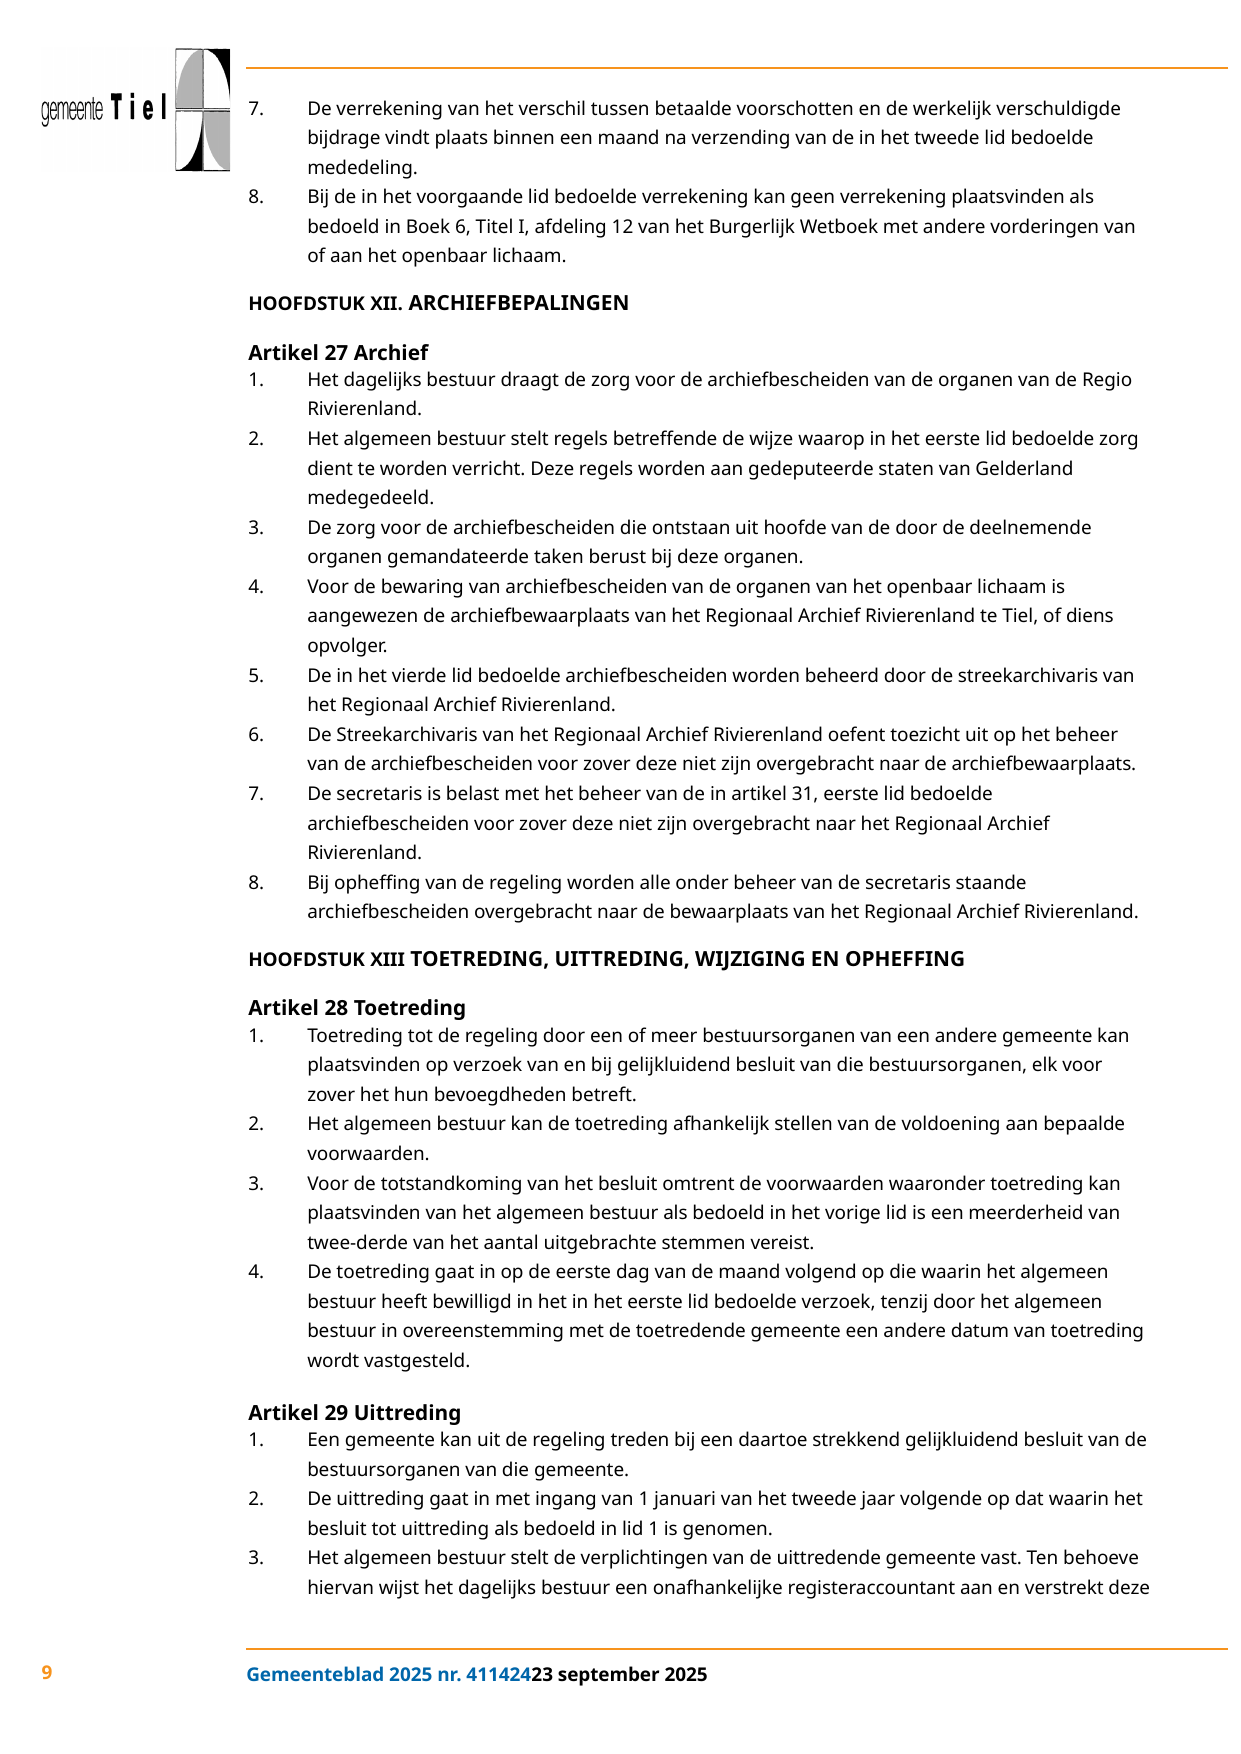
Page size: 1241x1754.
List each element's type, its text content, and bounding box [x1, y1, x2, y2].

list Toetreding tot de regeling door een of meer bestuursorganen van een andere gemeente kan plaatsvinden op verzoek van en bij gelijkluidend besluit van die bestuursorganen, elk voor zover het hun bevoegdheden betreft. [248, 1022, 1152, 1107]
list De secretaris is belast met het beheer van de in artikel 31, eerste lid bedoelde archiefbescheiden voor zover deze niet zijn overgebracht naar het Regionaal Archief Rivierenland. [248, 780, 1152, 865]
list De zorg voor de archiefbescheiden die ontstaan uit hoofde van de door de deelnemende organen gemandateerde taken berust bij deze organen. [248, 514, 1152, 569]
text HOOFDSTUK XII. ARCHIEFBEPALINGEN [248, 288, 1152, 317]
list Bij de in het voorgaande lid bedoelde verrekening kan geen verrekening plaatsvinden als bedoeld in Boek 6, Titel I, afdeling 12 van het Burgerlijk Wetboek met andere vorderingen van of aan het openbaar lichaam. [248, 183, 1152, 268]
list Het algemeen bestuur kan de toetreding afhankelijk stellen van de voldoening aan bepaalde voorwaarden. [248, 1111, 1152, 1166]
list De Streekarchivaris van het Regionaal Archief Rivierenland oefent toezicht uit op het beheer van de archiefbescheiden voor zover deze niet zijn overgebracht naar de archiefbewaarplaats. [248, 721, 1152, 776]
text HOOFDSTUK XIII TOETREDING, UITTREDING, WIJZIGING EN OPHEFFING [248, 944, 1152, 973]
picture [41, 47, 231, 172]
list Het dagelijks bestuur draagt de zorg voor de archiefbescheiden van de organen van de Regio Rivierenland. [248, 366, 1152, 421]
list De verrekening van het verschil tussen betaalde voorschotten en de werkelijk verschuldigde bijdrage vindt plaats binnen een maand na verzending van de in het tweede lid bedoelde mededeling. [248, 95, 1152, 180]
text Artikel 29 Uittreding [248, 1398, 1152, 1426]
text Artikel 28 Toetreding [248, 993, 1152, 1022]
list De toetreding gaat in op de eerste dag van de maand volgend op die waarin het algemeen bestuur heeft bewilligd in het in het eerste lid bedoelde verzoek, tenzij door het algemeen bestuur in overeenstemming met de toetredende gemeente een andere datum van toetreding wordt vastgesteld. [248, 1258, 1152, 1373]
list De uittreding gaat in met ingang van 1 januari van het tweede jaar volgende op dat waarin het besluit tot uittreding als bedoeld in lid 1 is genomen. [248, 1485, 1152, 1541]
list Het algemeen bestuur stelt de verplichtingen van de uittredende gemeente vast. Ten behoeve hiervan wijst het dagelijks bestuur een onafhankelijke registeraccountant aan en verstrekt deze [248, 1544, 1152, 1600]
list Het algemeen bestuur stelt regels betreffende de wijze waarop in het eerste lid bedoelde zorg dient te worden verricht. Deze regels worden aan gedeputeerde staten van Gelderland medegedeeld. [248, 425, 1152, 510]
text Artikel 27 Archief [248, 338, 1152, 366]
list Voor de bewaring van archiefbescheiden van de organen van het openbaar lichaam is aangewezen de archiefbewaarplaats van het Regionaal Archief Rivierenland te Tiel, of diens opvolger. [248, 573, 1152, 658]
list Voor de totstandkoming van het besluit omtrent de voorwaarden waaronder toetreding kan plaatsvinden van het algemeen bestuur als bedoeld in het vorige lid is een meerderheid van twee-derde van het aantal uitgebrachte stemmen vereist. [248, 1170, 1152, 1255]
list De in het vierde lid bedoelde archiefbescheiden worden beheerd door de streekarchivaris van het Regionaal Archief Rivierenland. [248, 662, 1152, 717]
list Een gemeente kan uit de regeling treden bij een daartoe strekkend gelijkluidend besluit van de bestuursorganen van die gemeente. [248, 1426, 1152, 1481]
list Bij opheffing van de regeling worden alle onder beheer van de secretaris staande archiefbescheiden overgebracht naar de bewaarplaats van het Regionaal Archief Rivierenland. [248, 869, 1152, 924]
